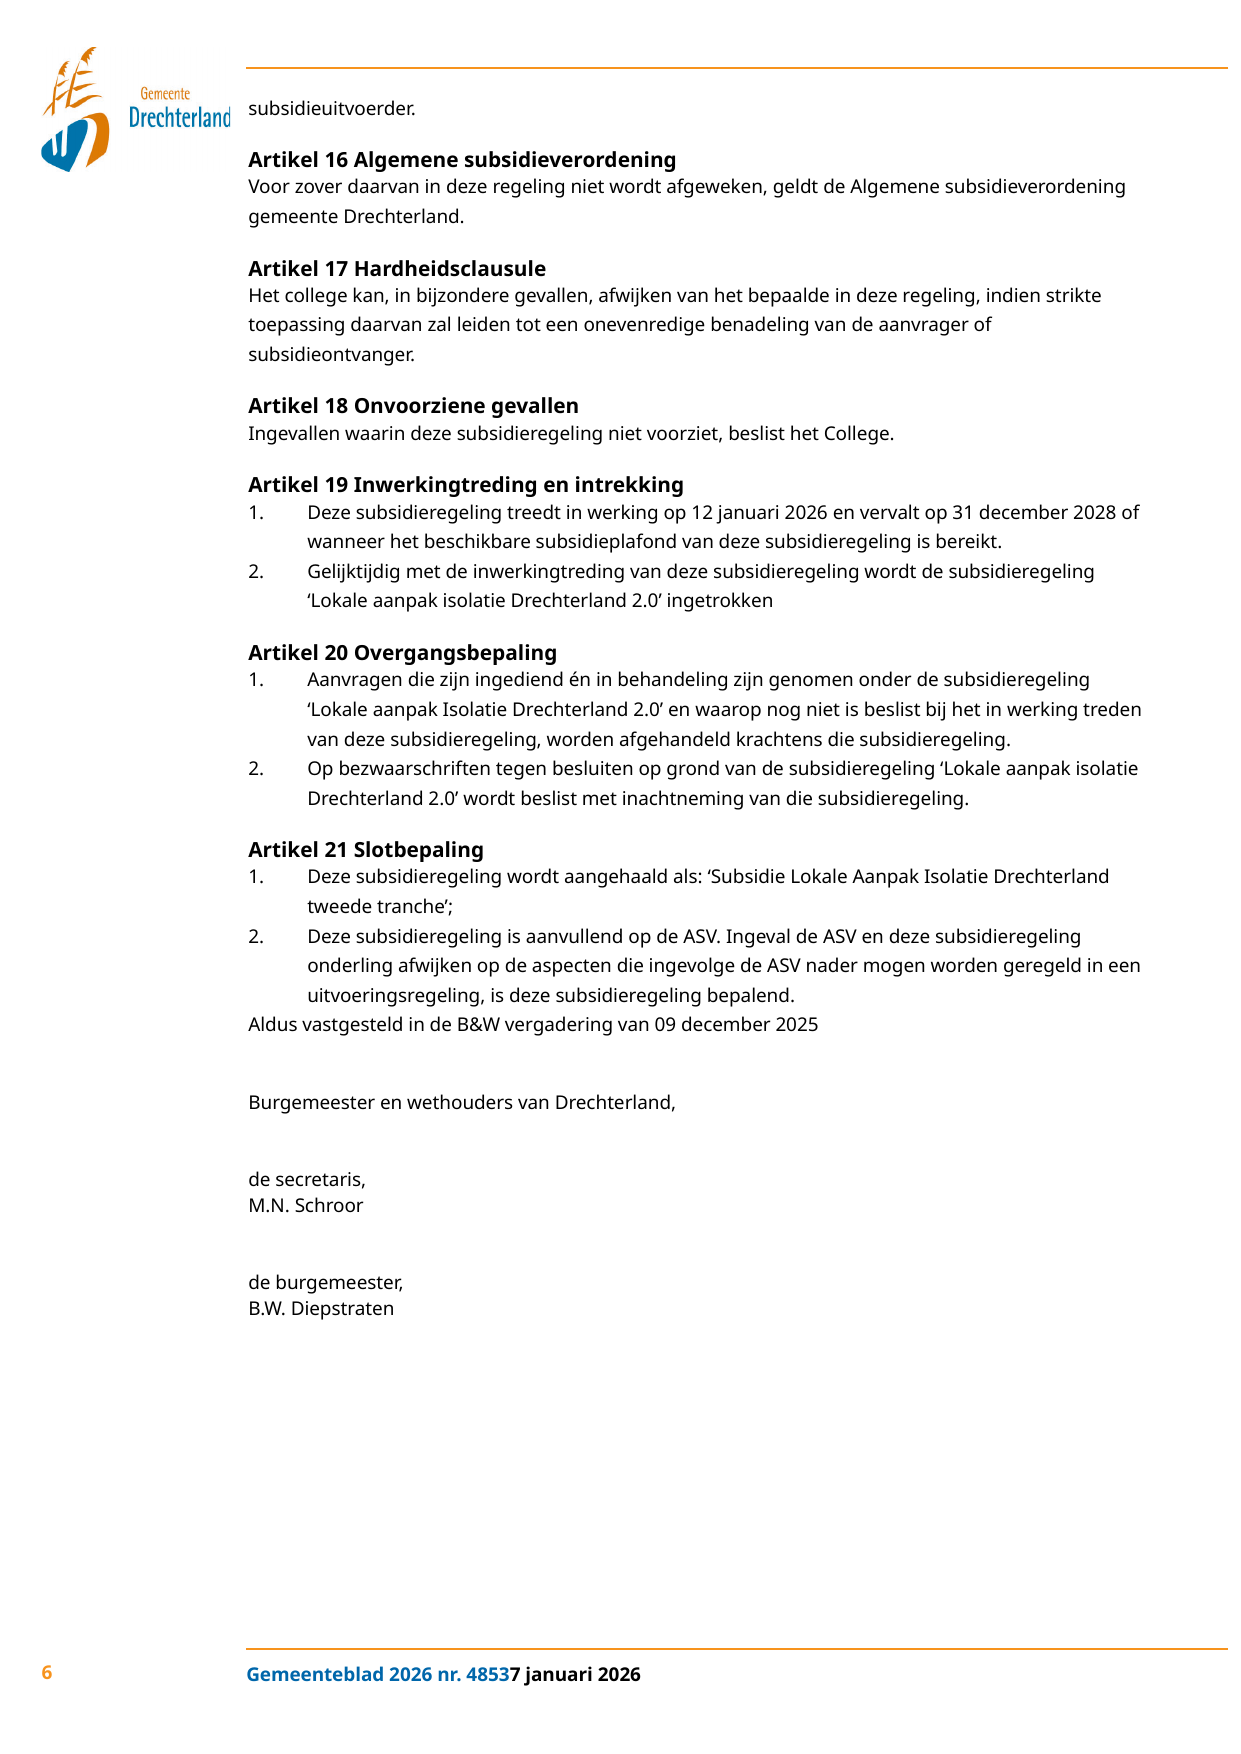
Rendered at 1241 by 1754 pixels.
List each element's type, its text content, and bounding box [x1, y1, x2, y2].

list Deze subsidieregeling treedt in werking op 12 januari 2026 en vervalt op 31 december 2028 of wanneer het beschikbare subsidieplafond van deze subsidieregeling is bereikt. [248, 499, 1152, 554]
text B.W. Diepstraten [248, 1295, 1152, 1320]
text de secretaris, [248, 1166, 1152, 1192]
text Artikel 21 Slotbepaling [248, 835, 1152, 864]
text Burgemeester en wethouders van Drechterland, [248, 1089, 1152, 1114]
text de burgemeester, [248, 1269, 1152, 1295]
list Deze subsidieregeling is aanvullend op de ASV. Ingeval de ASV en deze subsidieregeling onderling afwijken op de aspecten die ingevolge de ASV nader mogen worden geregeld in een uitvoeringsregeling, is deze subsidieregeling bepalend. [248, 923, 1152, 1008]
text Artikel 18 Onvoorziene gevallen [248, 392, 1152, 420]
text Artikel 16 Algemene subsidieverordening [248, 145, 1152, 174]
text Ingevallen waarin deze subsidieregeling niet voorziet, beslist het College. [248, 420, 1152, 446]
text M.N. Schroor [248, 1192, 1152, 1217]
list Deze subsidieregeling wordt aangehaald als: ‘Subsidie Lokale Aanpak Isolatie Drechterland tweede tranche’; [248, 864, 1152, 919]
text Voor zover daarvan in deze regeling niet wordt afgeweken, geldt de Algemene subsidieverordening gemeente Drechterland. [248, 174, 1152, 229]
picture [41, 158, 64, 172]
picture [41, 47, 231, 172]
list Aanvragen die zijn ingediend én in behandeling zijn genomen onder de subsidieregeling ‘Lokale aanpak Isolatie Drechterland 2.0’ en waarop nog niet is beslist bij het in werking treden van deze subsidieregeling, worden afgehandeld krachtens die subsidieregeling. [248, 667, 1152, 751]
list Op bezwaarschriften tegen besluiten op grond van de subsidieregeling ‘Lokale aanpak isolatie Drechterland 2.0’ wordt beslist met inachtneming van die subsidieregeling. [248, 755, 1152, 811]
text Artikel 19 Inwerkingtreding en intrekking [248, 471, 1152, 499]
text Artikel 20 Overgangsbepaling [248, 638, 1152, 667]
text subsidieuitvoerder. [248, 95, 1152, 121]
list Gelijktijdig met de inwerkingtreding van deze subsidieregeling wordt de subsidieregeling ‘Lokale aanpak isolatie Drechterland 2.0’ ingetrokken [248, 558, 1152, 613]
text Het college kan, in bijzondere gevallen, afwijken van het bepaalde in deze regeling, indien strikte toepassing daarvan zal leiden tot een onevenredige benadeling van de aanvrager of subsidieontvanger. [248, 282, 1152, 367]
text Aldus vastgesteld in de B&W vergadering van 09 december 2025 [248, 1012, 1152, 1037]
picture [226, 115, 231, 124]
text Artikel 17 Hardheidsclausule [248, 254, 1152, 282]
